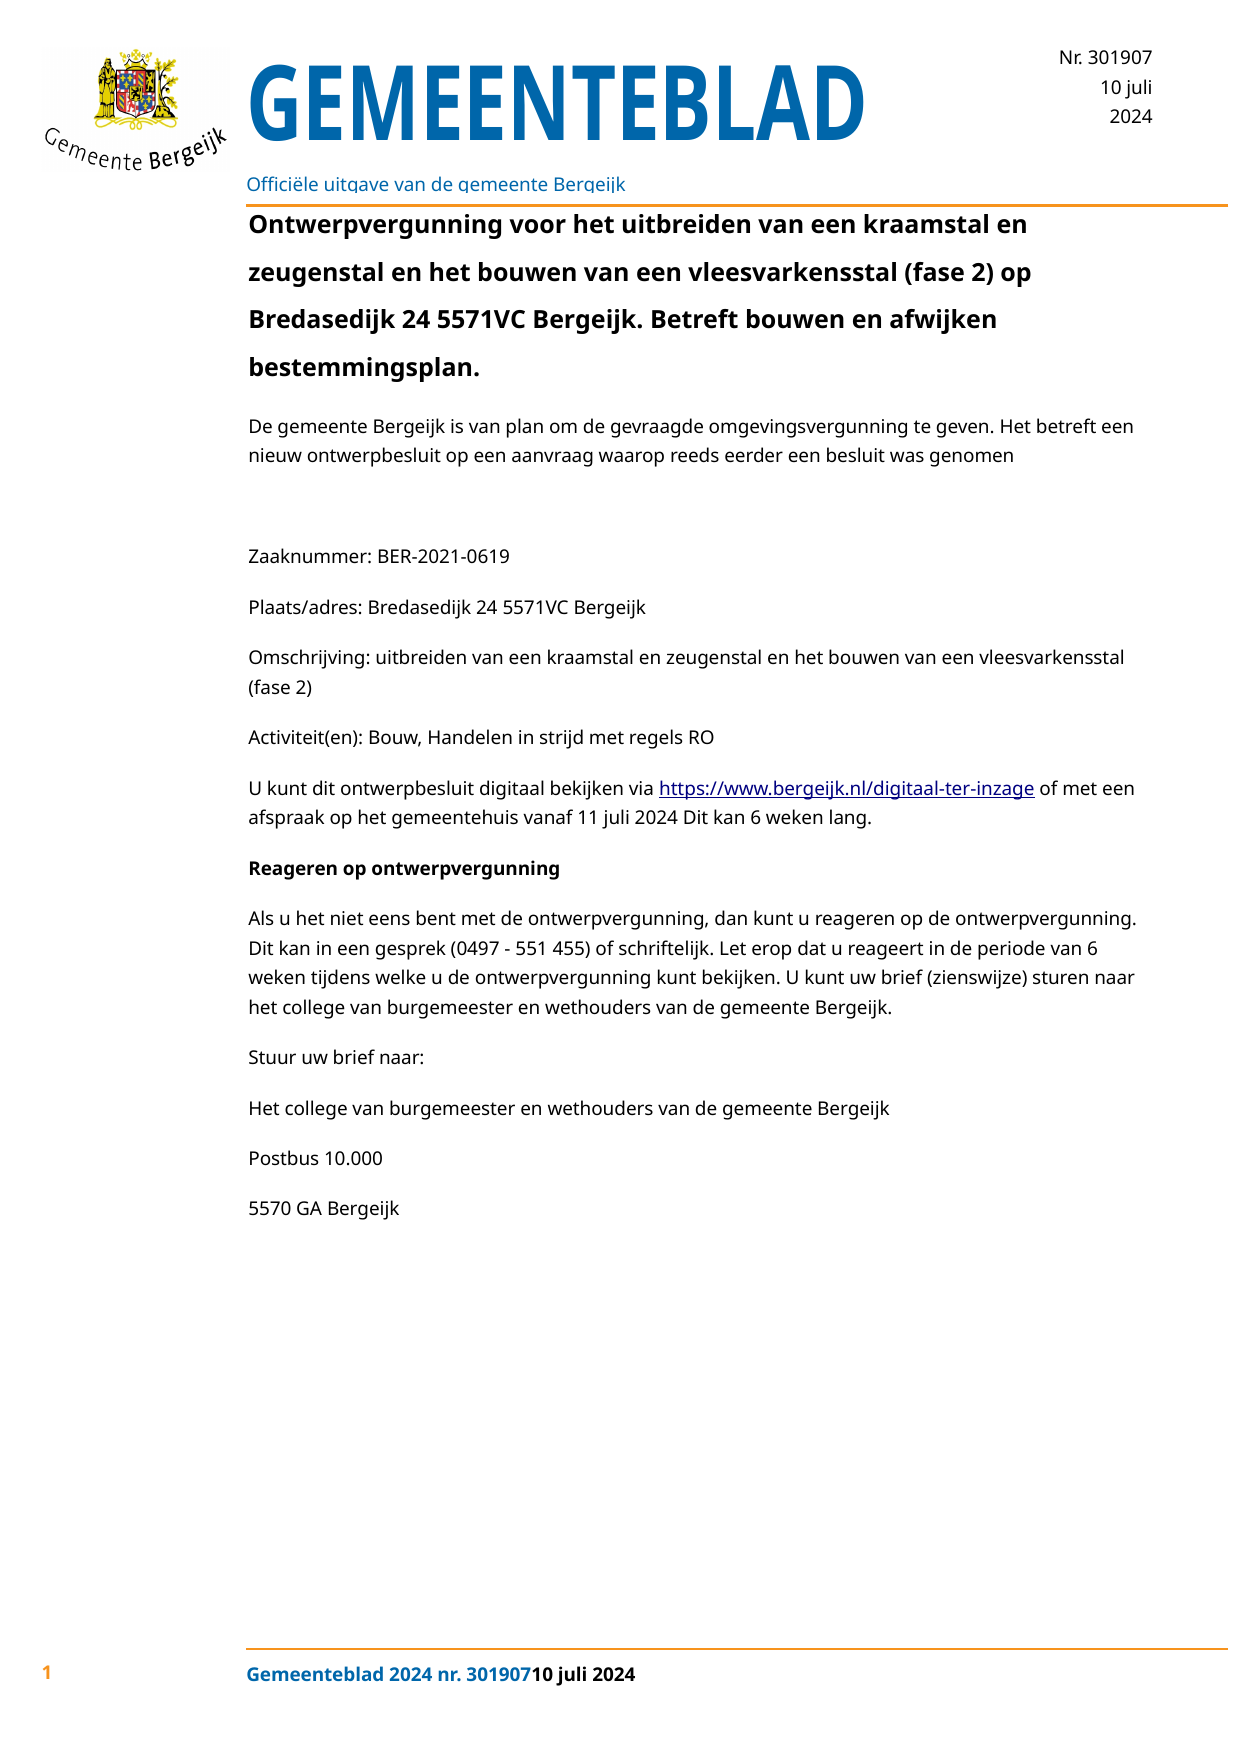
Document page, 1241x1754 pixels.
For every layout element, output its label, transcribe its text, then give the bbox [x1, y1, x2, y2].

text Als u het niet eens bent met de ontwerpvergunning, dan kunt u reageren op de ontwerpvergunning. Dit kan in een gesprek (0497 - 551 455) of schriftelijk. Let erop dat u reageert in de periode van 6 weken tijdens welke u de ontwerpvergunning kunt bekijken. U kunt uw brief (zienswijze) sturen naar het college van burgemeester en wethouders van de gemeente Bergeijk. [248, 905, 1152, 1020]
text Zaaknummer: BER-2021-0619 [248, 543, 1152, 569]
text Reageren op ontwerpvergunning [248, 855, 1152, 881]
text Het college van burgemeester en wethouders van de gemeente Bergeijk [248, 1095, 1152, 1121]
text U kunt dit ontwerpbesluit digitaal bekijken via https://www.bergeijk.nl/digitaal-ter-inzage of met een afspraak op het gemeentehuis vanaf 11 juli 2024 Dit kan 6 weken lang. [248, 775, 1152, 830]
text Plaats/adres: Bredasedijk 24 5571VC Bergeijk [248, 594, 1152, 620]
text De gemeente Bergeijk is van plan om de gevraagde omgevingsvergunning te geven. Het betreft een nieuw ontwerpbesluit op een aanvraag waarop reeds eerder een besluit was genomen [248, 413, 1152, 468]
text Stuur uw brief naar: [248, 1044, 1152, 1070]
text Activiteit(en): Bouw, Handelen in strijd met regels RO [248, 724, 1152, 750]
text 5570 GA Bergeijk [248, 1196, 1152, 1221]
picture [41, 47, 231, 172]
text Postbus 10.000 [248, 1145, 1152, 1171]
text Ontwerpvergunning voor het uitbreiden van een kraamstal en zeugenstal en het bouwen van een vleesvarkensstal (fase 2) op Bredasedijk 24 5571VC Bergeijk. Betreft bouwen en afwijken bestemmingsplan. [248, 207, 1152, 384]
text Omschrijving: uitbreiden van een kraamstal en zeugenstal en het bouwen van een vleesvarkensstal (fase 2) [248, 644, 1152, 700]
